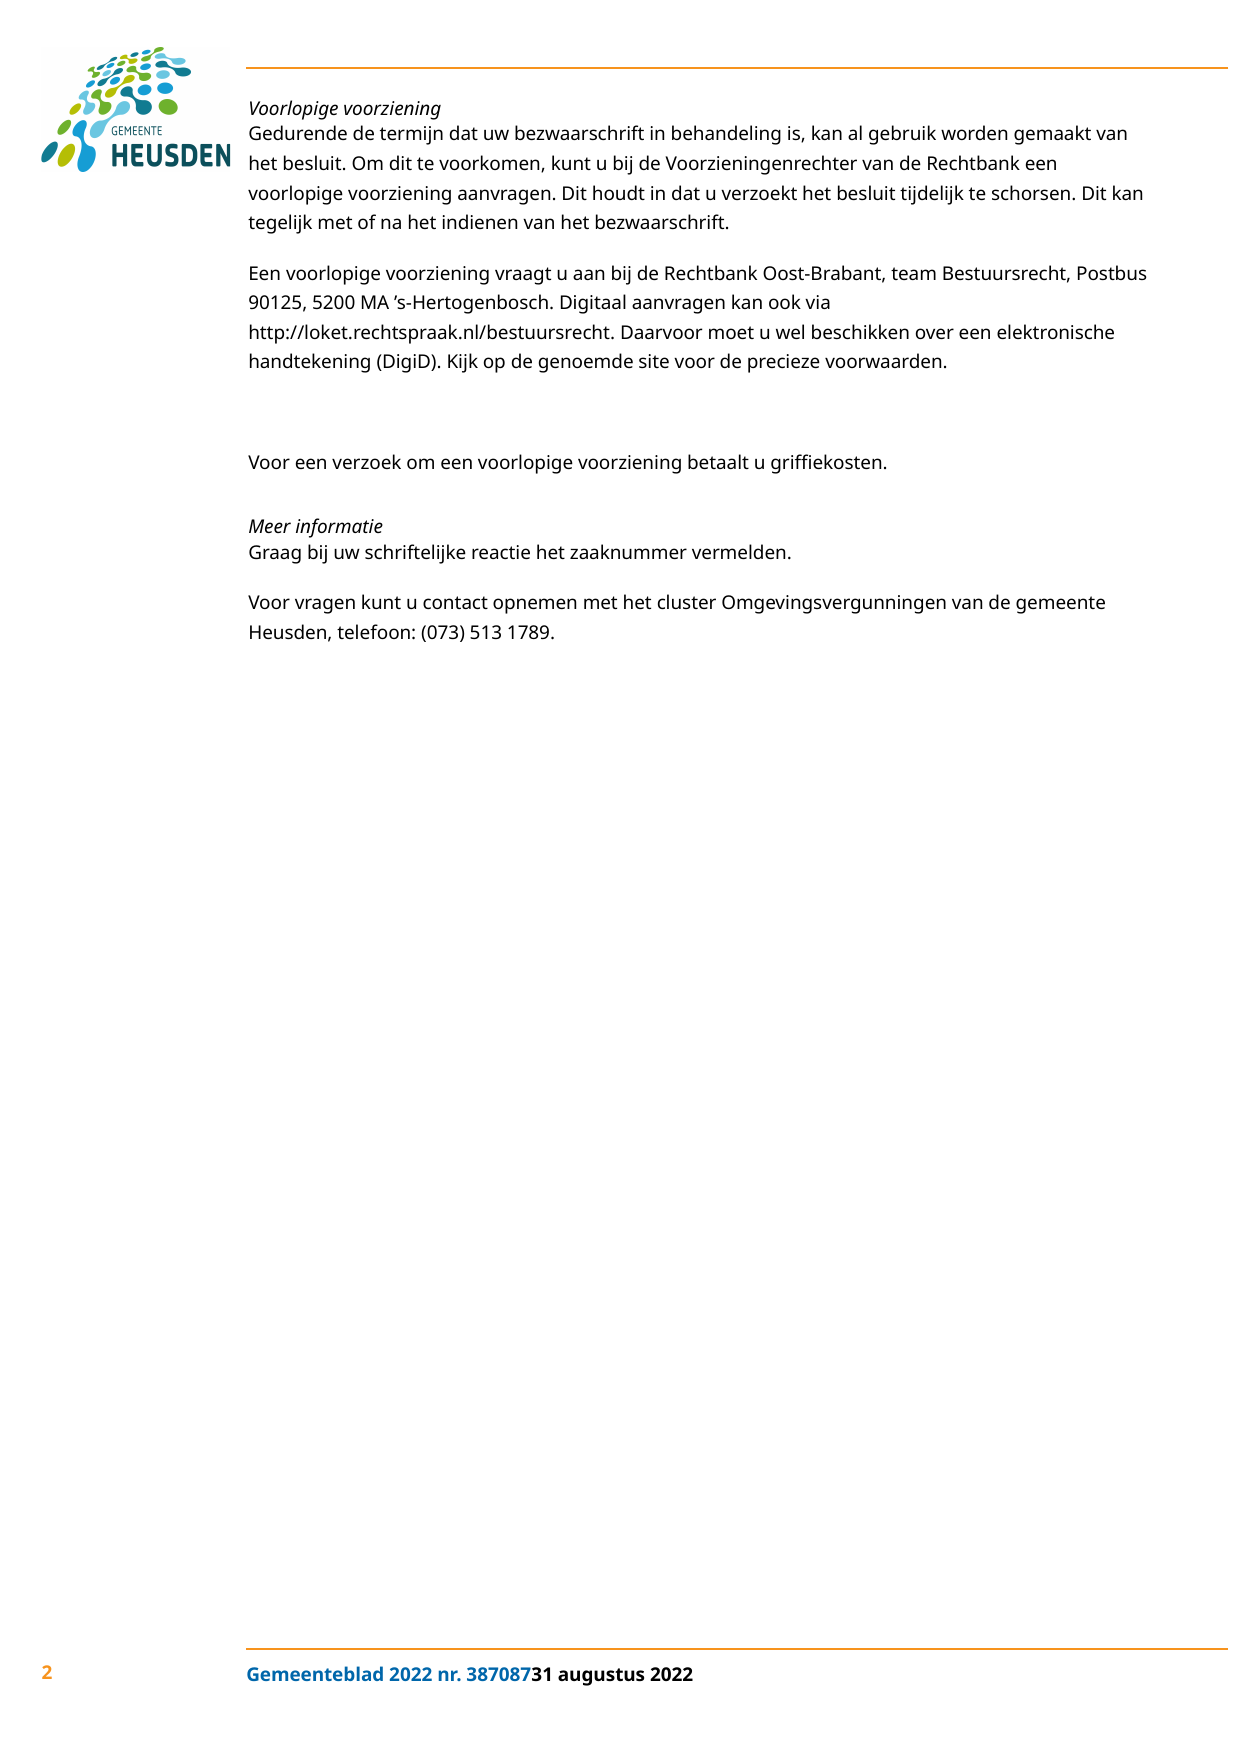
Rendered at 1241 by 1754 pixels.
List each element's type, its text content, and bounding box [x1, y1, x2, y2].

text Gedurende de termijn dat uw bezwaarschrift in behandeling is, kan al gebruik worden gemaakt van het besluit. Om dit te voorkomen, kunt u bij de Voorzieningenrechter van de Rechtbank een voorlopige voorziening aanvragen. Dit houdt in dat u verzoekt het besluit tijdelijk te schorsen. Dit kan tegelijk met of na het indienen van het bezwaarschrift. [248, 121, 1152, 235]
text Voorlopige voorziening [248, 95, 1152, 121]
text Een voorlopige voorziening vraagt u aan bij de Rechtbank Oost-Brabant, team Bestuursrecht, Postbus 90125, 5200 MA ’s-Hertogenbosch. Digitaal aanvragen kan ook via http://loket.rechtspraak.nl/bestuursrecht. Daarvoor moet u wel beschikken over een elektronische handtekening (DigiD). Kijk op de genoemde site voor de precieze voorwaarden. [248, 260, 1152, 374]
text Graag bij uw schriftelijke reactie het zaaknummer vermelden. [248, 539, 1152, 565]
text Meer informatie [248, 513, 1152, 539]
picture [41, 47, 231, 172]
text Voor een verzoek om een voorlopige voorziening betaalt u griffiekosten. [248, 449, 1152, 475]
text Voor vragen kunt u contact opnemen met het cluster Omgevingsvergunningen van de gemeente Heusden, telefoon: (073) 513 1789. [248, 589, 1152, 645]
